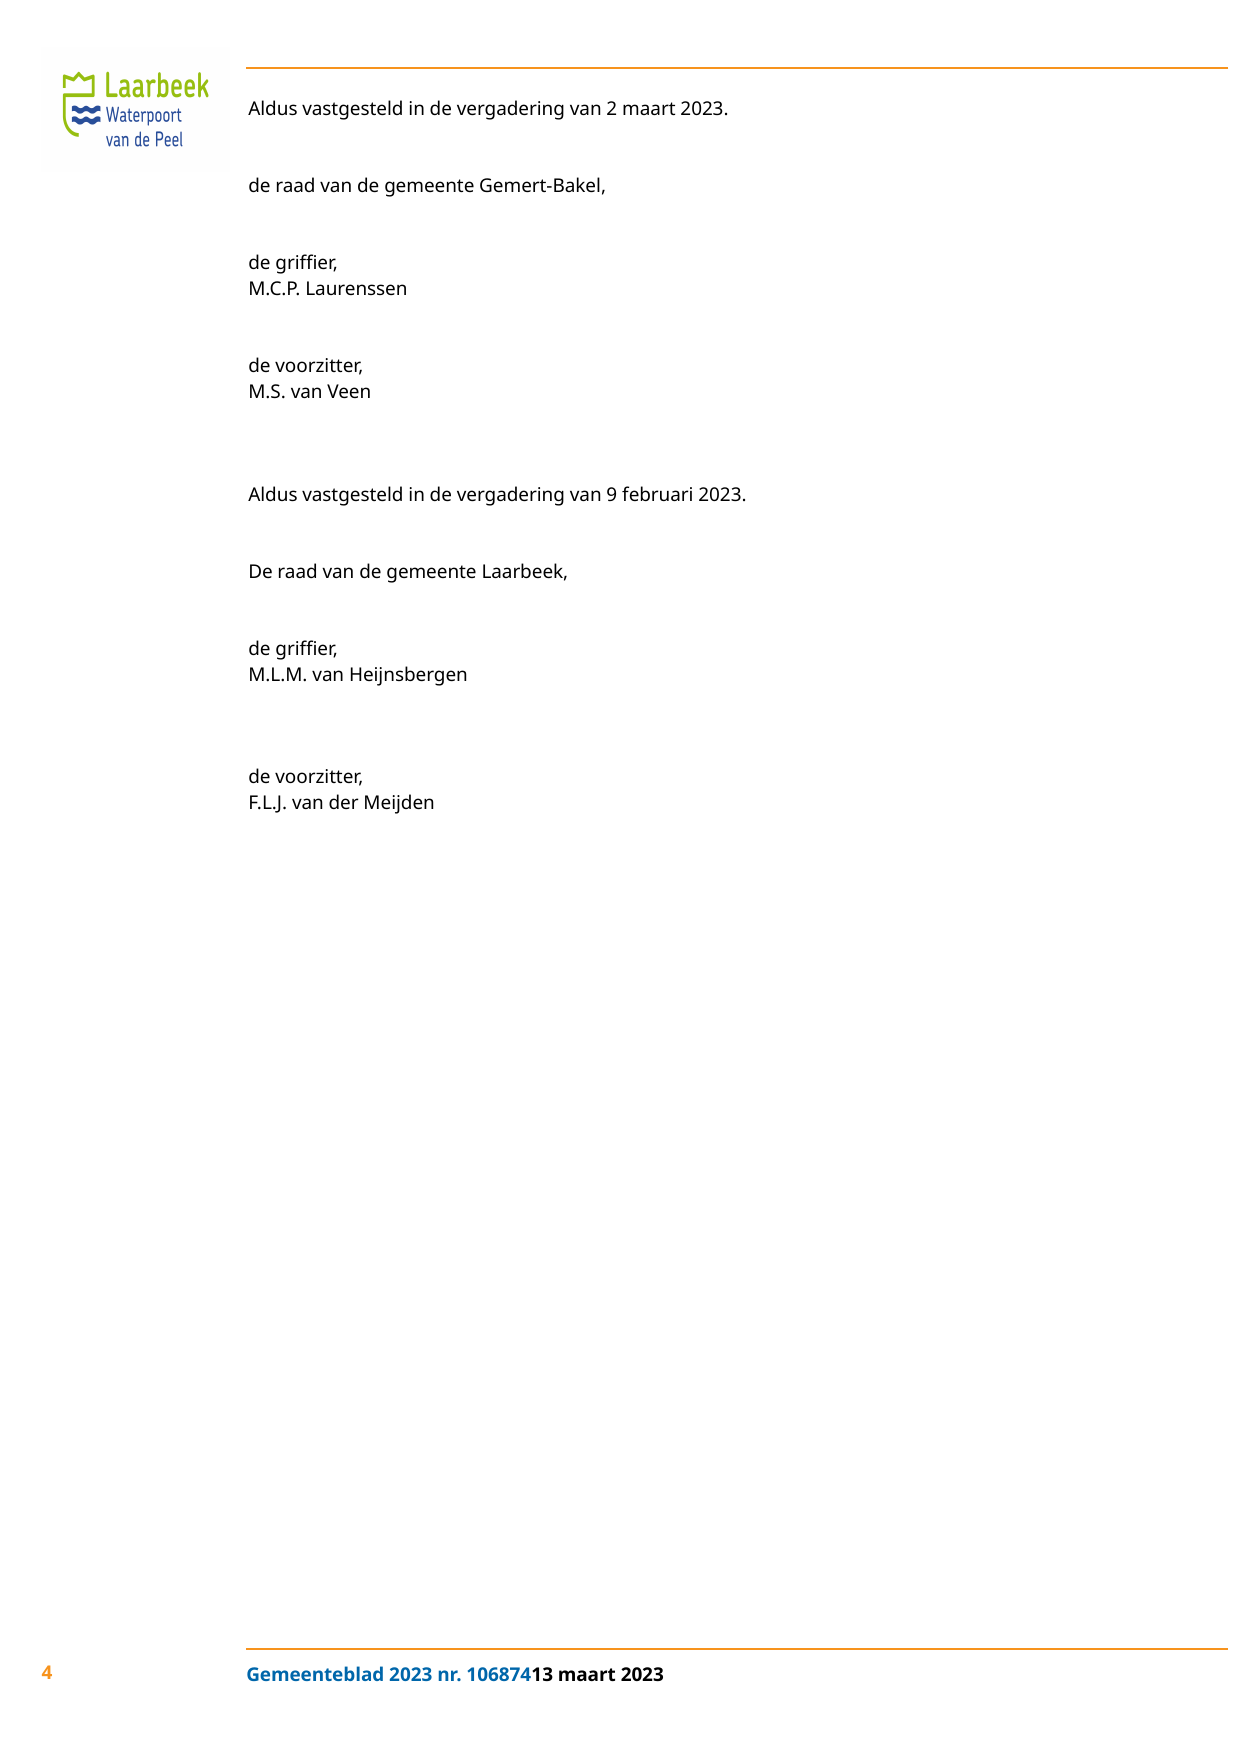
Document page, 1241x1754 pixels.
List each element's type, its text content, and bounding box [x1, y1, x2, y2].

text De raad van de gemeente Laarbeek, [248, 558, 1152, 584]
text M.C.P. Laurenssen [248, 275, 1152, 301]
text M.S. van Veen [248, 378, 1152, 403]
text Aldus vastgesteld in de vergadering van 9 februari 2023. [248, 481, 1152, 506]
text F.L.J. van der Meijden [248, 789, 1152, 815]
text Aldus vastgesteld in de vergadering van 2 maart 2023. [248, 95, 1152, 121]
text de raad van de gemeente Gemert-Bakel, [248, 172, 1152, 198]
picture [41, 47, 231, 172]
text M.L.M. van Heijnsbergen [248, 661, 1152, 687]
text de voorzitter, [248, 764, 1152, 789]
text de griffier, [248, 249, 1152, 275]
text de griffier, [248, 635, 1152, 661]
text de voorzitter, [248, 352, 1152, 378]
